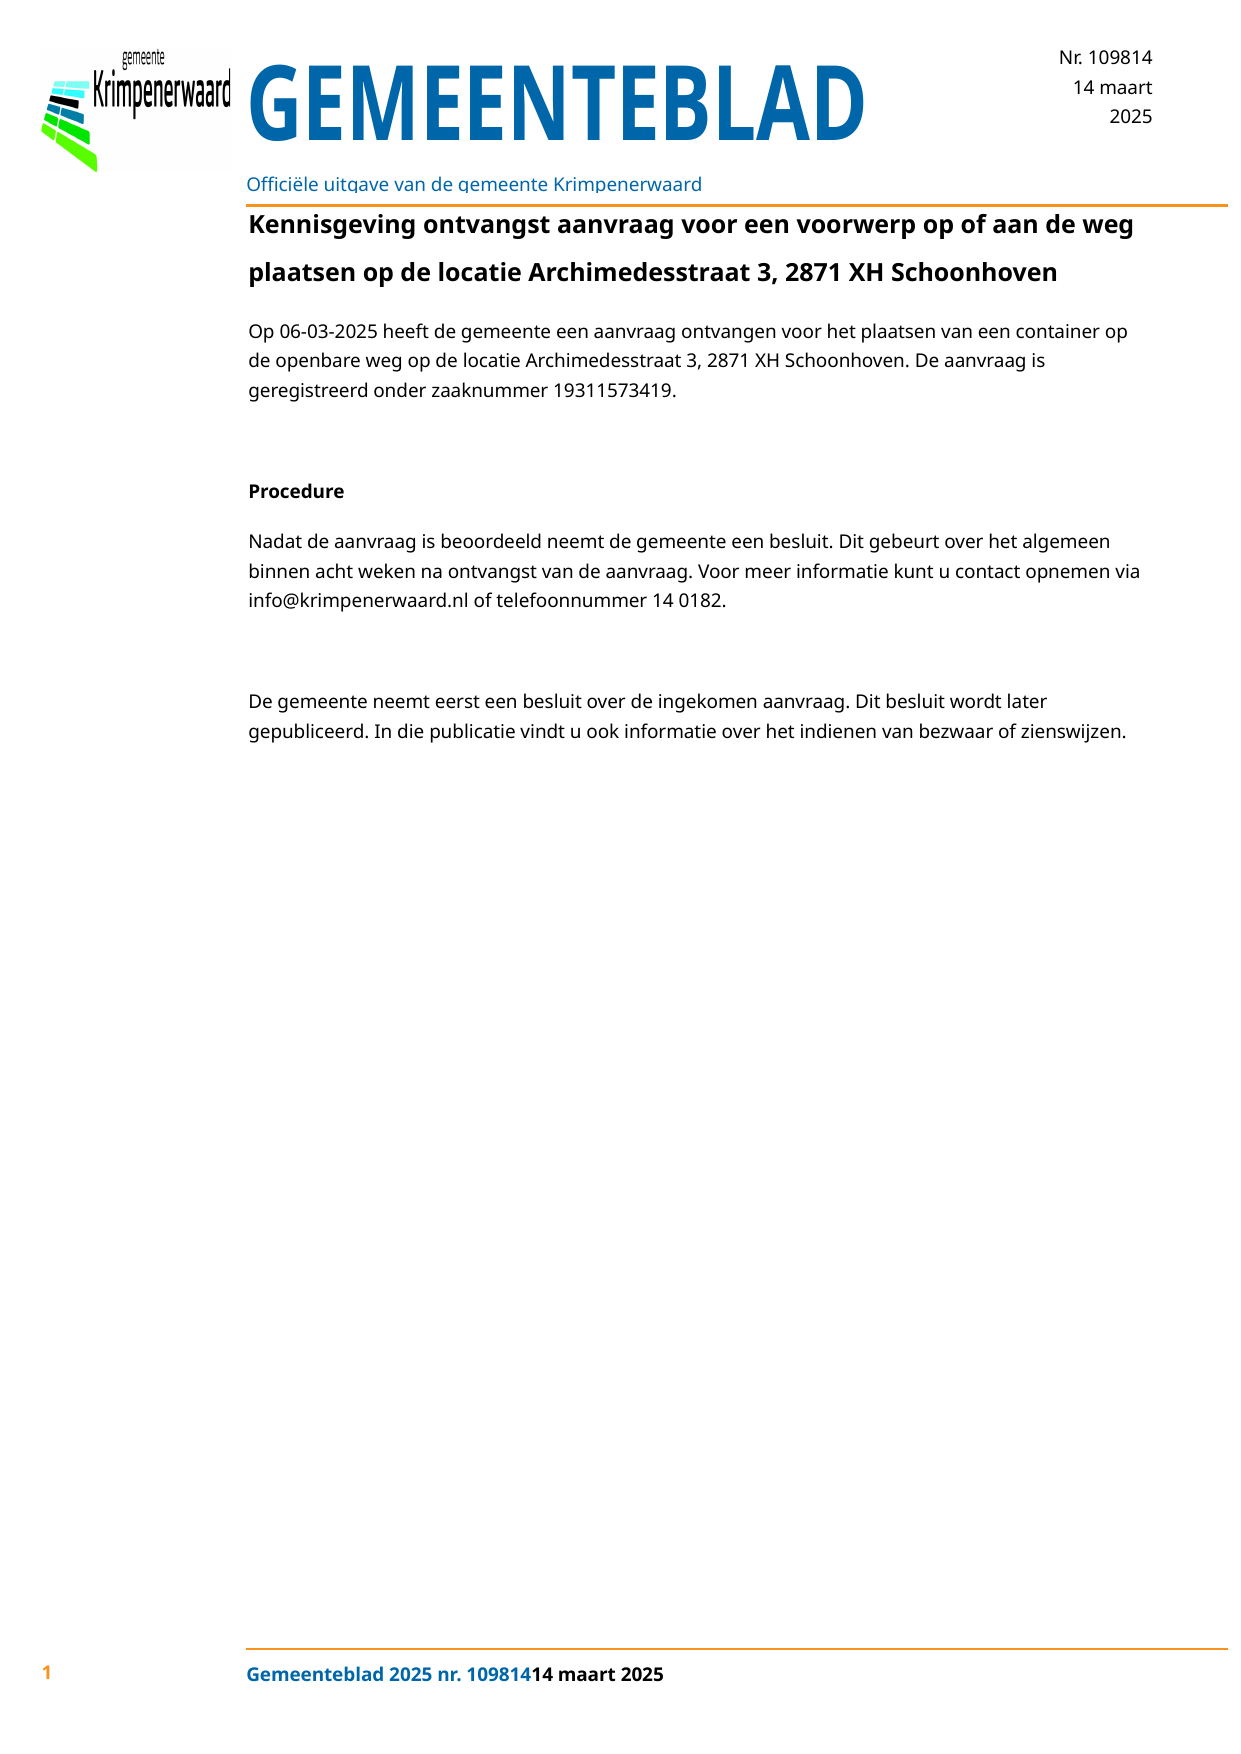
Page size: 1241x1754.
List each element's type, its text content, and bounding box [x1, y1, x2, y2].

text Procedure [248, 478, 1152, 504]
text Op 06-03-2025 heeft de gemeente een aanvraag ontvangen voor het plaatsen van een container op de openbare weg op de locatie Archimedesstraat 3, 2871 XH Schoonhoven. De aanvraag is geregistreerd onder zaaknummer 19311573419. [248, 318, 1152, 403]
text Kennisgeving ontvangst aanvraag voor een voorwerp op of aan de weg plaatsen op de locatie Archimedesstraat 3, 2871 XH Schoonhoven [248, 207, 1152, 288]
picture [41, 47, 231, 172]
text De gemeente neemt eerst een besluit over de ingekomen aanvraag. Dit besluit wordt later gepubliceerd. In die publicatie vindt u ook informatie over het indienen van bezwaar of zienswijzen. [248, 688, 1152, 744]
text Nadat de aanvraag is beoordeeld neemt de gemeente een besluit. Dit gebeurt over het algemeen binnen acht weken na ontvangst van de aanvraag. Voor meer informatie kunt u contact opnemen via info@krimpenerwaard.nl of telefoonnummer 14 0182. [248, 528, 1152, 613]
